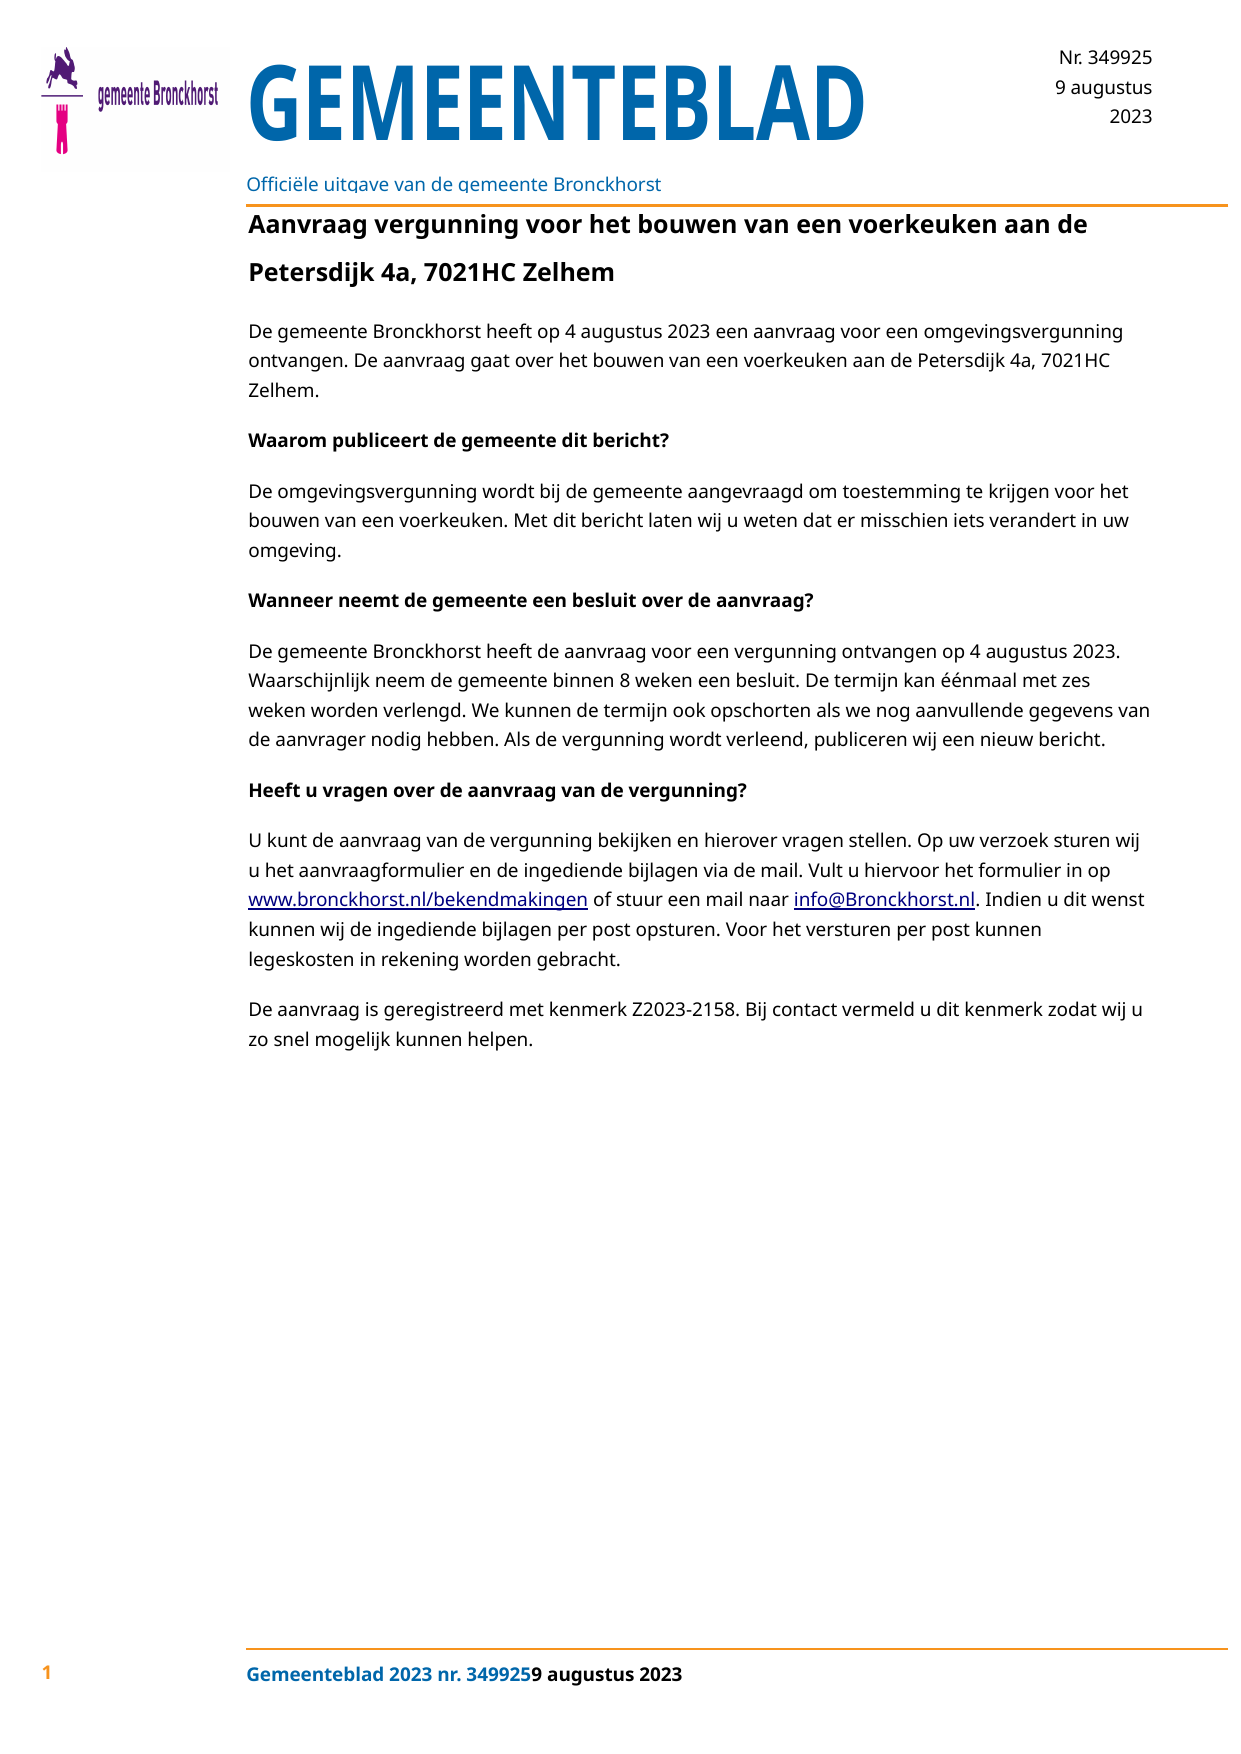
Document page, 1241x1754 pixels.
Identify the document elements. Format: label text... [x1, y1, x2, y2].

text De omgevingsvergunning wordt bij de gemeente aangevraagd om toestemming te krijgen voor het bouwen van een voerkeuken. Met dit bericht laten wij u weten dat er misschien iets verandert in uw omgeving. [248, 478, 1152, 563]
text Waarom publiceert de gemeente dit bericht? [248, 427, 1152, 453]
text Wanneer neemt de gemeente een besluit over de aanvraag? [248, 587, 1152, 613]
text Aanvraag vergunning voor het bouwen van een voerkeuken aan de Petersdijk 4a, 7021HC Zelhem [248, 207, 1152, 288]
text De gemeente Bronckhorst heeft de aanvraag voor een vergunning ontvangen op 4 augustus 2023. Waarschijnlijk neem de gemeente binnen 8 weken een besluit. De termijn kan éénmaal met zes weken worden verlengd. We kunnen de termijn ook opschorten als we nog aanvullende gegevens van de aanvrager nodig hebben. Als de vergunning wordt verleend, publiceren wij een nieuw bericht. [248, 638, 1152, 752]
text U kunt de aanvraag van de vergunning bekijken en hierover vragen stellen. Op uw verzoek sturen wij u het aanvraagformulier en de ingediende bijlagen via de mail. Vult u hiervoor het formulier in op www.bronckhorst.nl/bekendmakingen of stuur een mail naar info@Bronckhorst.nl. Indien u dit wenst kunnen wij de ingediende bijlagen per post opsturen. Voor het versturen per post kunnen legeskosten in rekening worden gebracht. [248, 827, 1152, 972]
text De gemeente Bronckhorst heeft op 4 augustus 2023 een aanvraag voor een omgevingsvergunning ontvangen. De aanvraag gaat over het bouwen van een voerkeuken aan de Petersdijk 4a, 7021HC Zelhem. [248, 318, 1152, 403]
text Heeft u vragen over de aanvraag van de vergunning? [248, 777, 1152, 803]
text De aanvraag is geregistreerd met kenmerk Z2023-2158. Bij contact vermeld u dit kenmerk zodat wij u zo snel mogelijk kunnen helpen. [248, 996, 1152, 1052]
picture [41, 47, 231, 172]
